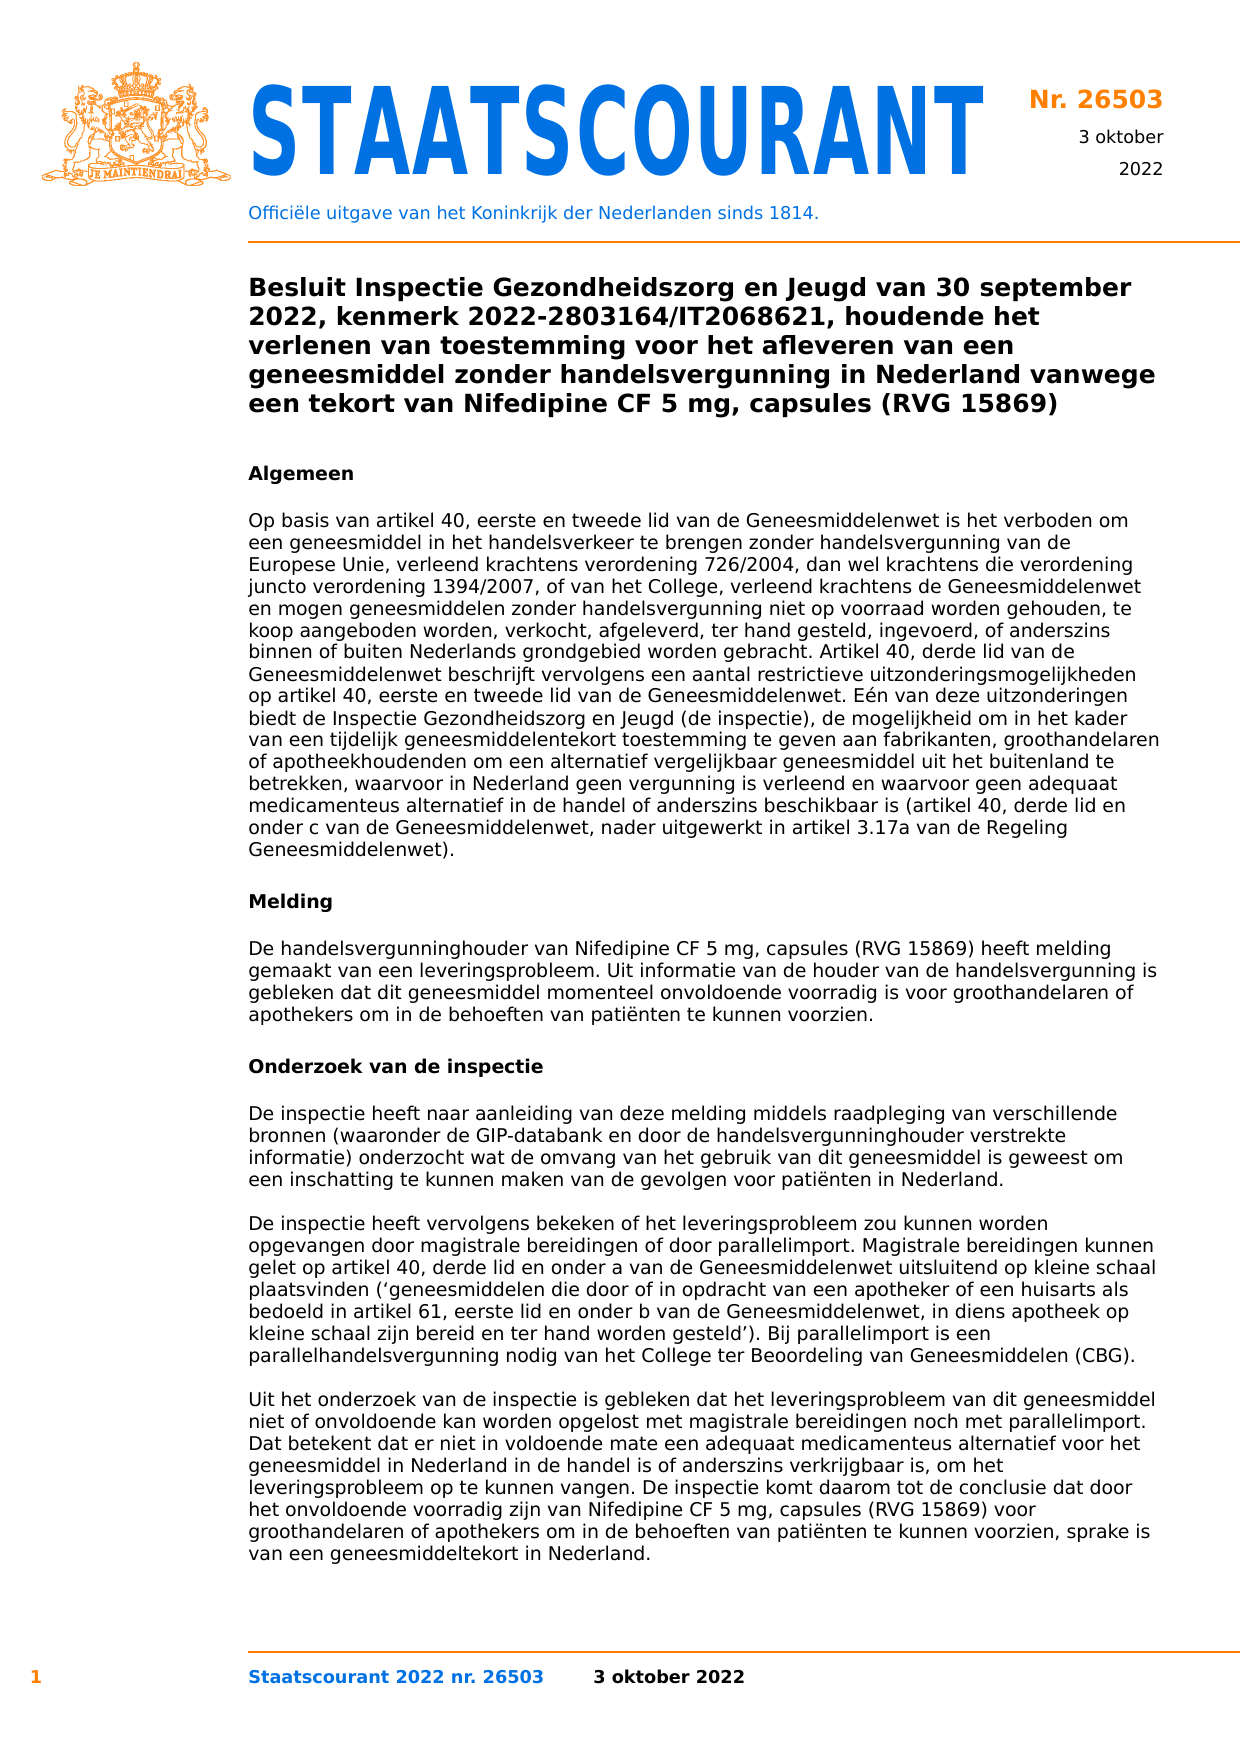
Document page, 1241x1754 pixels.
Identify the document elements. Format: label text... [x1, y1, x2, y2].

text De inspectie heeft vervolgens bekeken of het leveringsprobleem zou kunnen worden opgevangen door magistrale bereidingen of door parallelimport. Magistrale bereidingen kunnen gelet op artikel 40, derde lid en onder a van de Geneesmiddelenwet uitsluitend op kleine schaal plaatsvinden (‘geneesmiddelen die door of in opdracht van een apotheker of een huisarts als bedoeld in artikel 61, eerste lid en onder b van de Geneesmiddelenwet, in diens apotheek op kleine schaal zijn bereid en ter hand worden gesteld’). Bij parallelimport is een parallelhandelsvergunning nodig van het College ter Beoordeling van Geneesmiddelen (CBG). [248, 1213, 1163, 1367]
text Uit het onderzoek van de inspectie is gebleken dat het leveringsprobleem van dit geneesmiddel niet of onvoldoende kan worden opgelost met magistrale bereidingen noch met parallelimport. Dat betekent dat er niet in voldoende mate een adequaat medicamenteus alternatief voor het geneesmiddel in Nederland in de handel is of anderszins verkrijgbaar is, om het leveringsprobleem op te kunnen vangen. De inspectie komt daarom tot de conclusie dat door het onvoldoende voorradig zijn van Nifedipine CF 5 mg, capsules (RVG 15869) voor groothandelaren of apothekers om in de behoeften van patiënten te kunnen voorzien, sprake is van een geneesmiddeltekort in Nederland. [248, 1389, 1163, 1564]
text De handelsvergunninghouder van Nifedipine CF 5 mg, capsules (RVG 15869) heeft melding gemaakt van een leveringsprobleem. Uit informatie van de houder van de handelsvergunning is gebleken dat dit geneesmiddel momenteel onvoldoende voorradig is voor groothandelaren of apothekers om in de behoeften van patiënten te kunnen voorzien. [248, 938, 1163, 1026]
subtitle Besluit Inspectie Gezondheidszorg en Jeugd van 30 september 2022, kenmerk 2022-2803164/IT2068621, houdende het verlenen van toestemming voor het afleveren van een geneesmiddel zonder handelsvergunning in Nederland vanwege een tekort van Nifedipine CF 5 mg, capsules (RVG 15869) [248, 273, 1163, 419]
table_header Nr. 26503 [998, 62, 1240, 121]
text De inspectie heeft naar aanleiding van deze melding middels raadpleging van verschillende bronnen (waaronder de GIP-databank en door de handelsvergunninghouder verstrekte informatie) onderzocht wat de omvang van het gebruik van dit geneesmiddel is geweest om een inschatting te kunnen maken van de gevolgen voor patiënten in Nederland. [248, 1103, 1163, 1191]
table_cell 3 oktober [998, 121, 1240, 153]
text Op basis van artikel 40, eerste en tweede lid van de Geneesmiddelenwet is het verboden om een geneesmiddel in het handelsverkeer te brengen zonder handelsvergunning van de Europese Unie, verleend krachtens verordening 726/2004, dan wel krachtens die verordening juncto verordening 1394/2007, of van het College, verleend krachtens de Geneesmiddelenwet en mogen geneesmiddelen zonder handelsvergunning niet op voorraad worden gehouden, te koop aangeboden worden, verkocht, afgeleverd, ter hand gesteld, ingevoerd, of anderszins binnen of buiten Nederlands grondgebied worden gebracht. Artikel 40, derde lid van de Geneesmiddelenwet beschrijft vervolgens een aantal restrictieve uitzonderingsmogelijkheden op artikel 40, eerste en tweede lid van de Geneesmiddelenwet. Eén van deze uitzonderingen biedt de Inspectie Gezondheidszorg en Jeugd (de inspectie), de mogelijkheid om in het kader van een tijdelijk geneesmiddelentekort toestemming te geven aan fabrikanten, groothandelaren of apotheekhoudenden om een alternatief vergelijkbaar geneesmiddel uit het buitenland te betrekken, waarvoor in Nederland geen vergunning is verleend en waarvoor geen adequaat medicamenteus alternatief in de handel of anderszins beschikbaar is (artikel 40, derde lid en onder c van de Geneesmiddelenwet, nader uitgewerkt in artikel 3.17a van de Regeling Geneesmiddelenwet). [248, 509, 1163, 861]
table_cell 2022 [998, 153, 1240, 203]
subtitle Melding [248, 891, 1163, 913]
subtitle Algemeen [248, 463, 1163, 484]
picture [41, 62, 231, 186]
table_cell Officiële uitgave van het Koninkrijk der Nederlanden sinds 1814. [248, 203, 1240, 241]
table_header [25, 62, 248, 241]
table_header STAATSCOURANT [248, 62, 998, 203]
subtitle Onderzoek van de inspectie [248, 1056, 1163, 1078]
